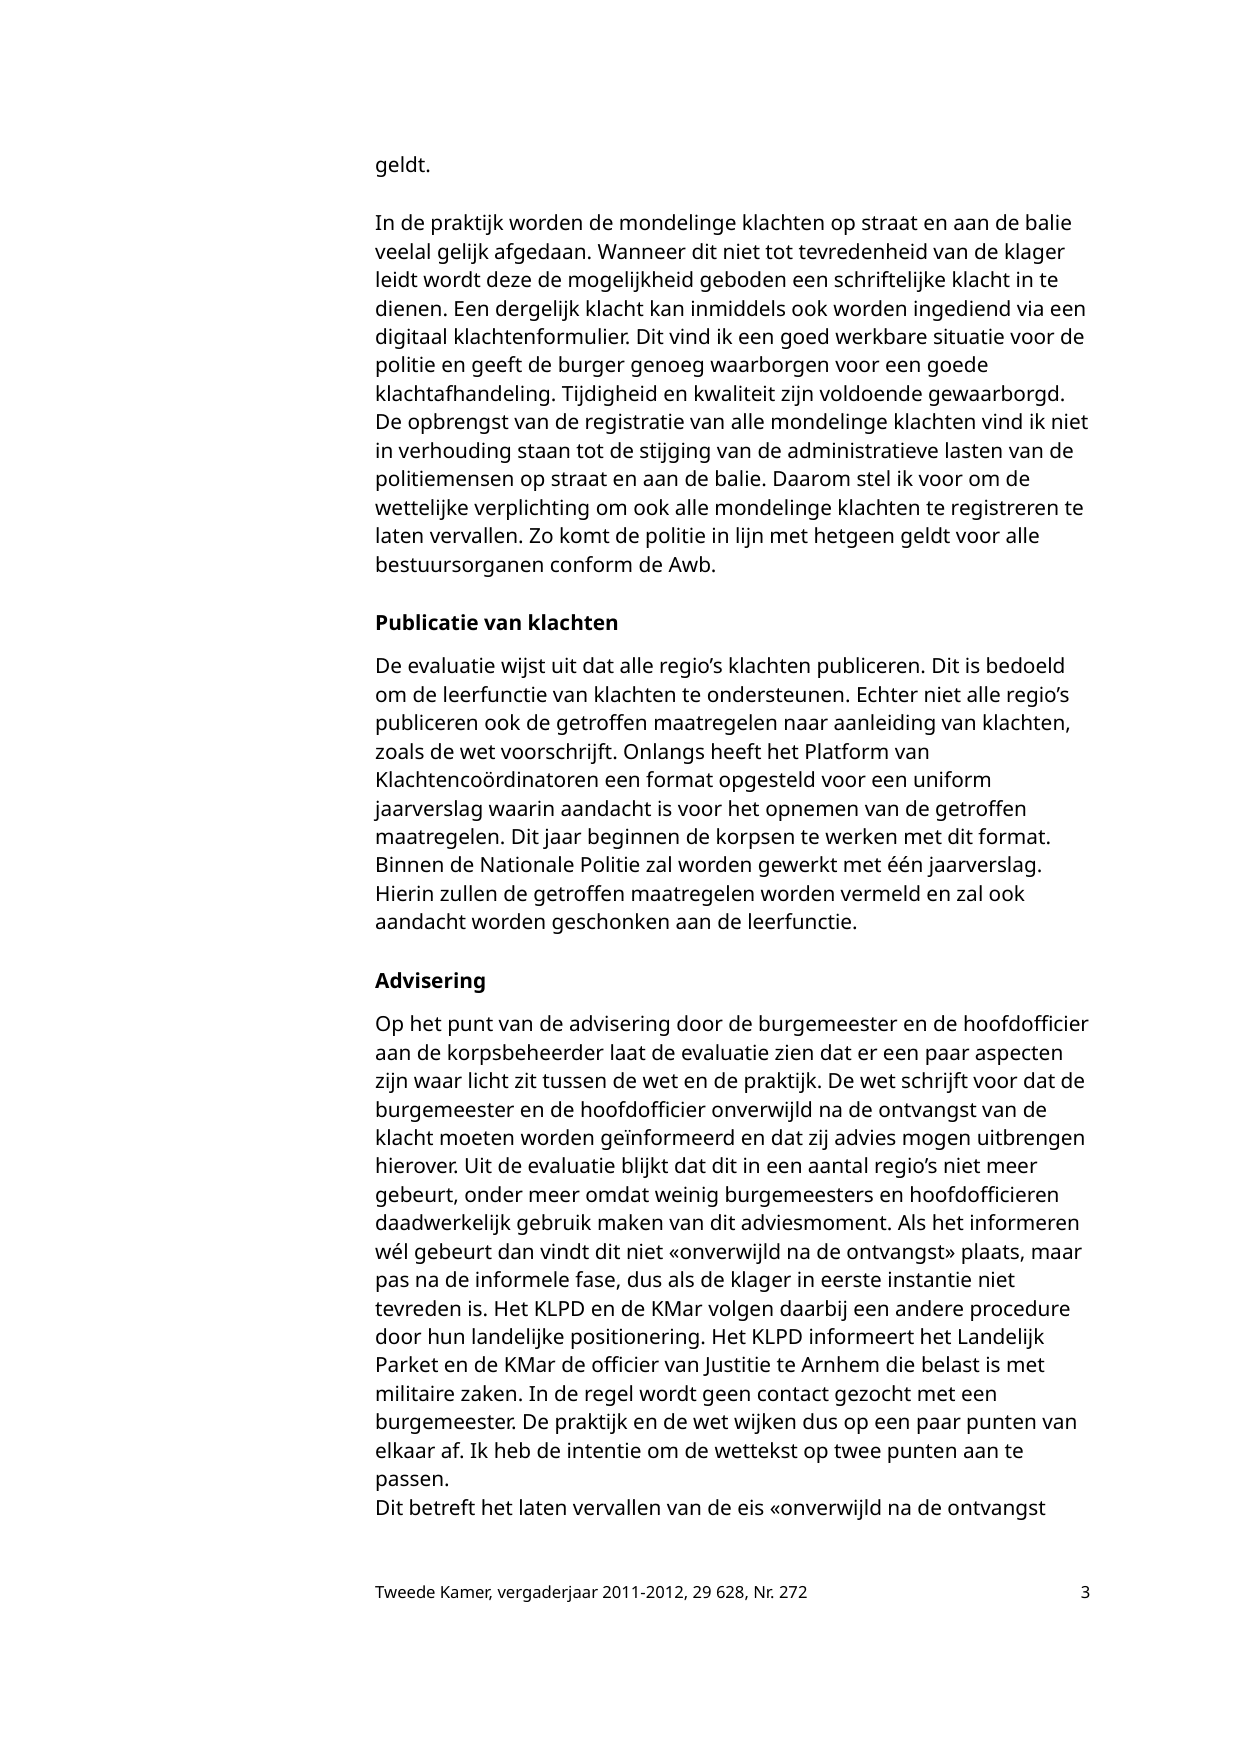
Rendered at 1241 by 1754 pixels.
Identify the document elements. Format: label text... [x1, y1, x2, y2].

text Advisering [375, 966, 1090, 994]
text geldt. [375, 150, 1090, 178]
text Publicatie van klachten [375, 608, 1090, 637]
text Op het punt van de advisering door de burgemeester en de hoofdofficier aan de korpsbeheerder laat de evaluatie zien dat er een paar aspecten zijn waar licht zit tussen de wet en de praktijk. De wet schrijft voor dat de burgemeester en de hoofdofficier onverwijld na de ontvangst van de klacht moeten worden geïnformeerd en dat zij advies mogen uitbrengen hierover. Uit de evaluatie blijkt dat dit in een aantal regio’s niet meer gebeurt, onder meer omdat weinig burgemeesters en hoofdofficieren daadwerkelijk gebruik maken van dit adviesmoment. Als het informeren wél gebeurt dan vindt dit niet «onverwijld na de ontvangst» plaats, maar pas na de informele fase, dus als de klager in eerste instantie niet tevreden is. Het KLPD en de KMar volgen daarbij een andere procedure door hun landelijke positionering. Het KLPD informeert het Landelijk Parket en de KMar de officier van Justitie te Arnhem die belast is met militaire zaken. In de regel wordt geen contact gezocht met een burgemeester. De praktijk en de wet wijken dus op een paar punten van elkaar af. Ik heb de intentie om de wettekst op twee punten aan te passen. [375, 1009, 1090, 1493]
text De evaluatie wijst uit dat alle regio’s klachten publiceren. Dit is bedoeld om de leerfunctie van klachten te ondersteunen. Echter niet alle regio’s publiceren ook de getroffen maatregelen naar aanleiding van klachten, zoals de wet voorschrijft. Onlangs heeft het Platform van Klachtencoördinatoren een format opgesteld voor een uniform jaarverslag waarin aandacht is voor het opnemen van de getroffen maatregelen. Dit jaar beginnen de korpsen te werken met dit format. Binnen de Nationale Politie zal worden gewerkt met één jaarverslag. Hierin zullen de getroffen maatregelen worden vermeld en zal ook aandacht worden geschonken aan de leerfunctie. [375, 652, 1090, 936]
text In de praktijk worden de mondelinge klachten op straat en aan de balie veelal gelijk afgedaan. Wanneer dit niet tot tevredenheid van de klager leidt wordt deze de mogelijkheid geboden een schriftelijke klacht in te dienen. Een dergelijk klacht kan inmiddels ook worden ingediend via een digitaal klachtenformulier. Dit vind ik een goed werkbare situatie voor de politie en geeft de burger genoeg waarborgen voor een goede klachtafhandeling. Tijdigheid en kwaliteit zijn voldoende gewaarborgd. De opbrengst van de registratie van alle mondelinge klachten vind ik niet in verhouding staan tot de stijging van de administratieve lasten van de politiemensen op straat en aan de balie. Daarom stel ik voor om de wettelijke verplichting om ook alle mondelinge klachten te registreren te laten vervallen. Zo komt de politie in lijn met hetgeen geldt voor alle bestuursorganen conform de Awb. [375, 208, 1090, 578]
text Dit betreft het laten vervallen van de eis «onverwijld na de ontvangst [375, 1493, 1090, 1521]
